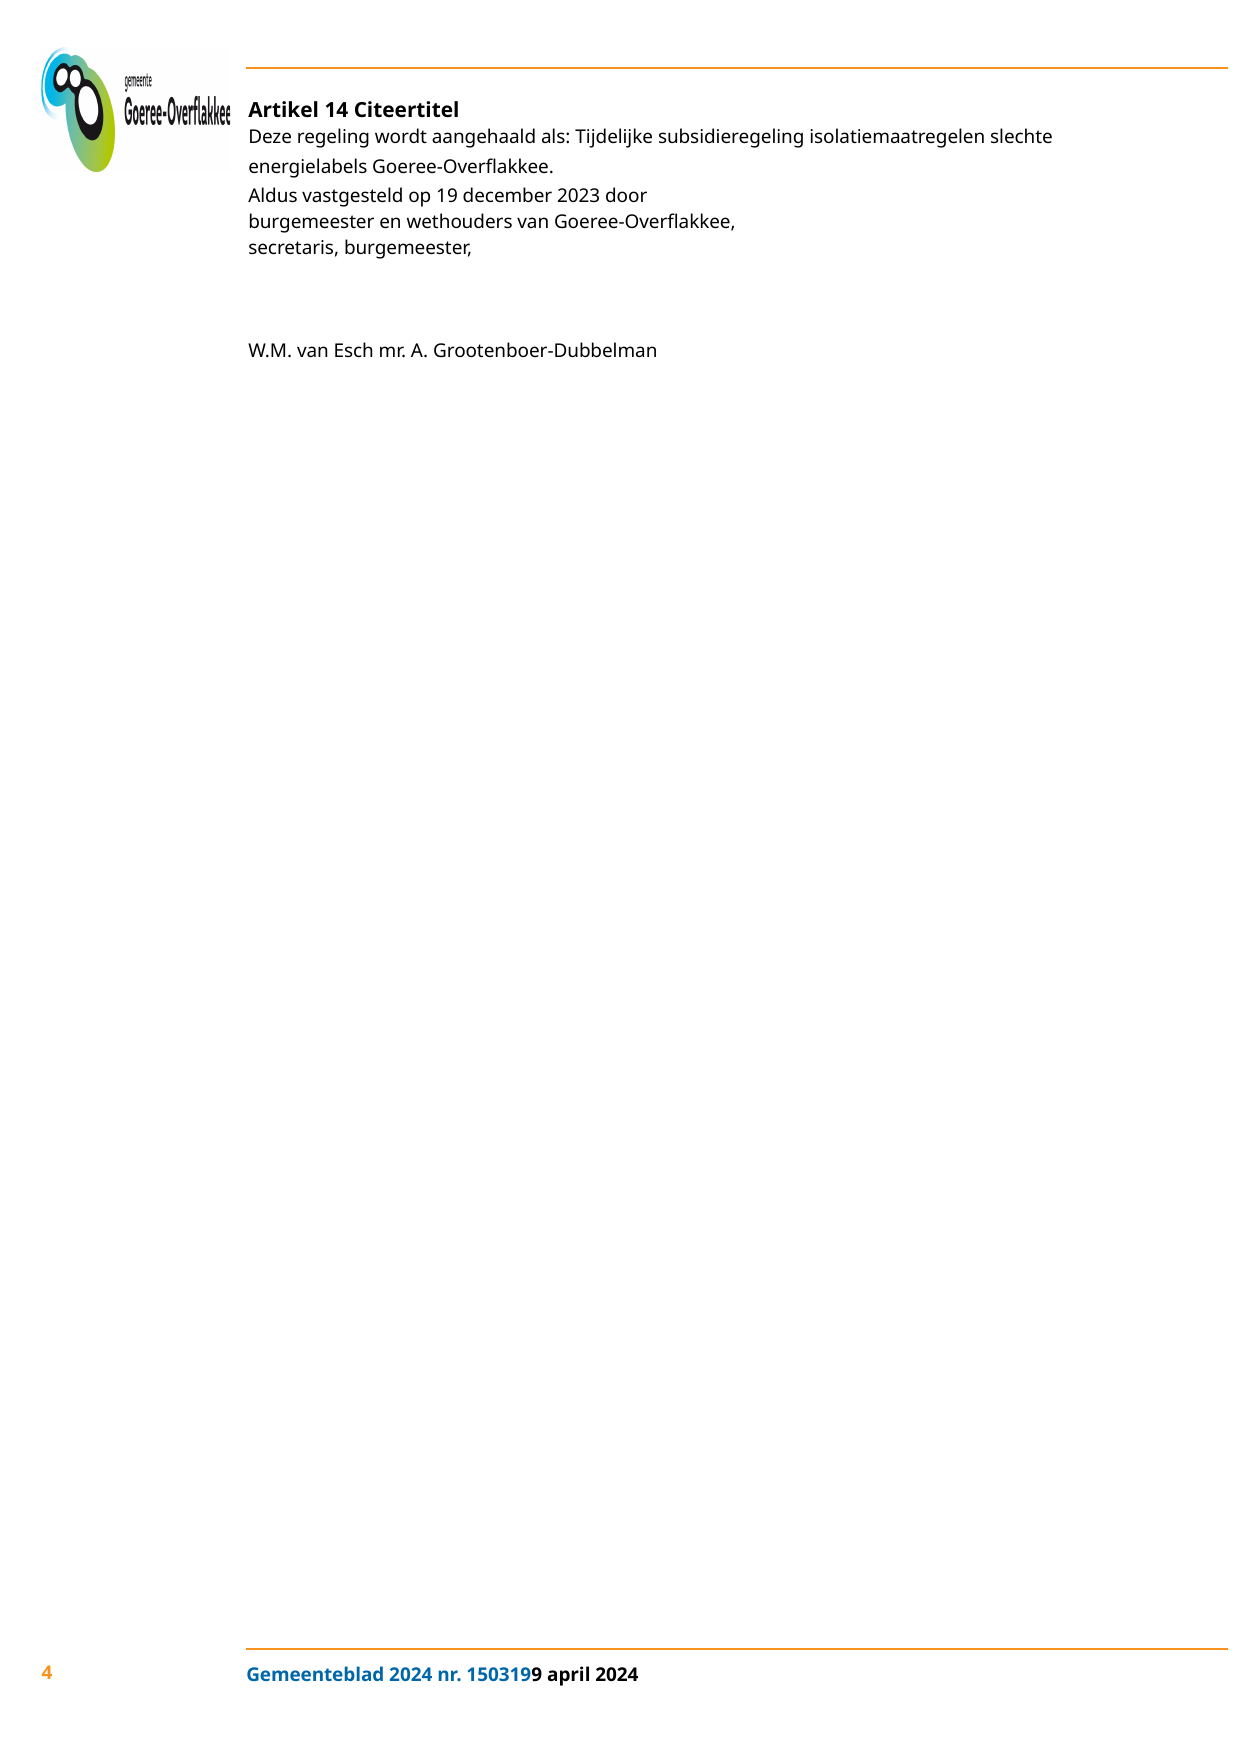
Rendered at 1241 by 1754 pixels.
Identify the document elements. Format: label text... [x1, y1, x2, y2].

picture [41, 47, 231, 172]
text W.M. van Esch mr. A. Grootenboer-Dubbelman [248, 337, 1152, 362]
text Artikel 14 Citeertitel [248, 95, 1152, 123]
text burgemeester en wethouders van Goeree-Overflakkee, [248, 208, 1152, 234]
text Deze regeling wordt aangehaald als: Tijdelijke subsidieregeling isolatiemaatregelen slechte energielabels Goeree-Overflakkee. [248, 123, 1152, 178]
text Aldus vastgesteld op 19 december 2023 door [248, 182, 1152, 208]
text secretaris, burgemeester, [248, 234, 1152, 259]
